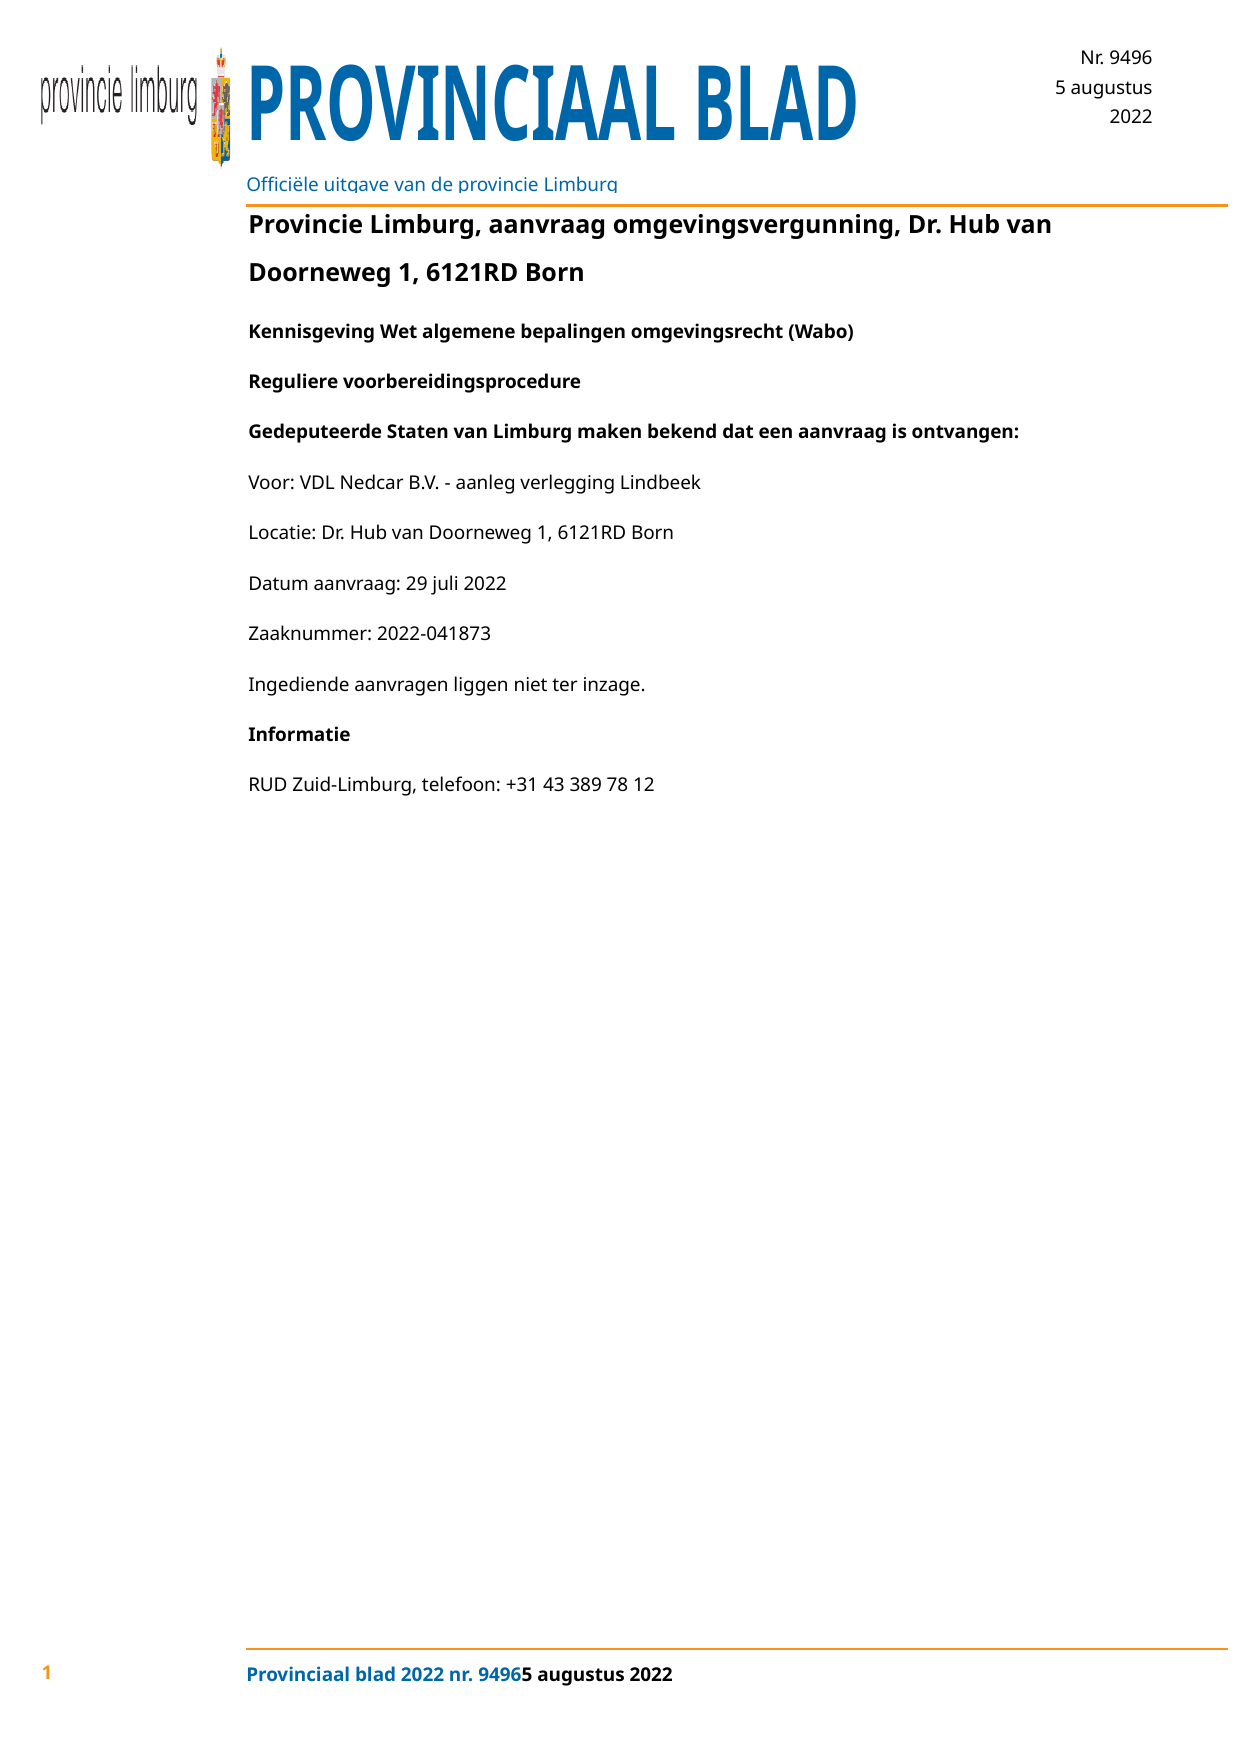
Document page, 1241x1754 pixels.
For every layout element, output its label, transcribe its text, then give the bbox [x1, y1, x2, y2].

text Voor: VDL Nedcar B.V. - aanleg verlegging Lindbeek [248, 469, 1152, 495]
picture [41, 47, 231, 172]
text Informatie [248, 721, 1152, 747]
text Reguliere voorbereidingsprocedure [248, 368, 1152, 394]
text Datum aanvraag: 29 juli 2022 [248, 570, 1152, 596]
text Gedeputeerde Staten van Limburg maken bekend dat een aanvraag is ontvangen: [248, 419, 1152, 444]
text Kennisgeving Wet algemene bepalingen omgevingsrecht (Wabo) [248, 318, 1152, 344]
text Zaaknummer: 2022-041873 [248, 620, 1152, 646]
text Provincie Limburg, aanvraag omgevingsvergunning, Dr. Hub van Doorneweg 1, 6121RD Born [248, 207, 1152, 288]
text Locatie: Dr. Hub van Doorneweg 1, 6121RD Born [248, 519, 1152, 545]
text RUD Zuid-Limburg, telefoon: +31 43 389 78 12 [248, 772, 1152, 797]
text Ingediende aanvragen liggen niet ter inzage. [248, 671, 1152, 697]
